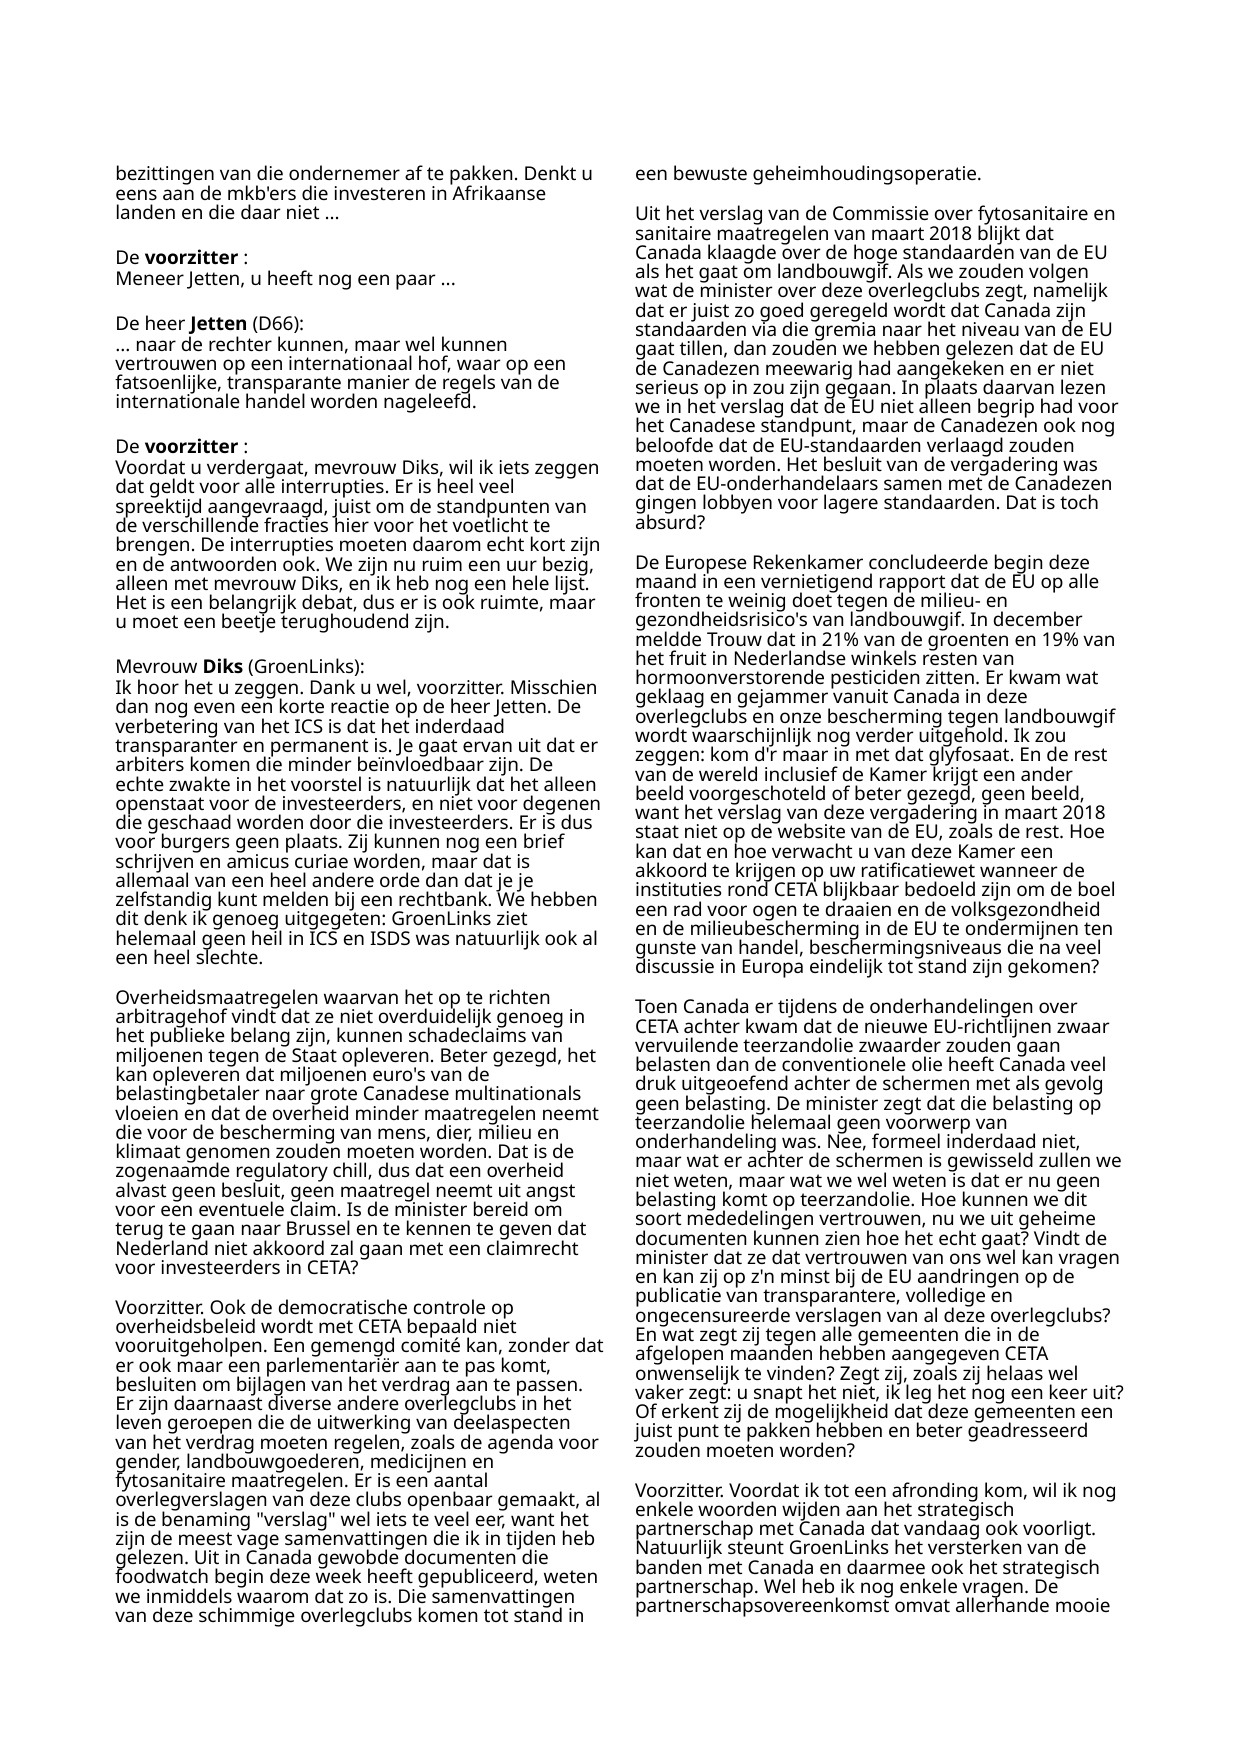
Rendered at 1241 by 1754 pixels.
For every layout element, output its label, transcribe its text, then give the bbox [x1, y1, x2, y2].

text Meneer Jetten, u heeft nog een paar ... [115, 270, 605, 289]
text De heer Jetten (D66): [115, 310, 605, 336]
text Uit het verslag van de Commissie over fytosanitaire en sanitaire maatregelen van maart 2018 blijkt dat Canada klaagde over de hoge standaarden van de EU als het gaat om landbouwgif. Als we zouden volgen wat de minister over deze overlegclubs zegt, namelijk dat er juist zo goed geregeld wordt dat Canada zijn standaarden via die gremia naar het niveau van de EU gaat tillen, dan zouden we hebben gelezen dat de EU de Canadezen meewarig had aangekeken en er niet serieus op in zou zijn gegaan. In plaats daarvan lezen we in het verslag dat de EU niet alleen begrip had voor het Canadese standpunt, maar de Canadezen ook nog beloofde dat de EU-standaarden verlaagd zouden moeten worden. Het besluit van de vergadering was dat de EU-onderhandelaars samen met de Canadezen gingen lobbyen voor lagere standaarden. Dat is toch absurd? [635, 205, 1125, 533]
text De voorzitter : [115, 433, 605, 459]
text De Europese Rekenkamer concludeerde begin deze maand in een vernietigend rapport dat de EU op alle fronten te weinig doet tegen de milieu- en gezondheidsrisico's van landbouwgif. In december meldde Trouw dat in 21% van de groenten en 19% van het fruit in Nederlandse winkels resten van hormoonverstorende pesticiden zitten. Er kwam wat geklaag en gejammer vanuit Canada in deze overlegclubs en onze bescherming tegen landbouwgif wordt waarschijnlijk nog verder uitgehold. Ik zou zeggen: kom d'r maar in met dat glyfosaat. En de rest van de wereld inclusief de Kamer krijgt een ander beeld voorgeschoteld of beter gezegd, geen beeld, want het verslag van deze vergadering in maart 2018 staat niet op de website van de EU, zoals de rest. Hoe kan dat en hoe verwacht u van deze Kamer een akkoord te krijgen op uw ratificatiewet wanneer de instituties rond CETA blijkbaar bedoeld zijn om de boel een rad voor ogen te draaien en de volksgezondheid en de milieubescherming in de EU te ondermijnen ten gunste van handel, beschermingsniveaus die na veel discussie in Europa eindelijk tot stand zijn gekomen? [635, 554, 1125, 978]
text Voorzitter. Ook de democratische controle op overheidsbeleid wordt met CETA bepaald niet vooruitgeholpen. Een gemengd comité kan, zonder dat er ook maar een parlementariër aan te pas komt, besluiten om bijlagen van het verdrag aan te passen. Er zijn daarnaast diverse andere overlegclubs in het leven geroepen die de uitwerking van deelaspecten van het verdrag moeten regelen, zoals de agenda voor gender, landbouwgoederen, medicijnen en fytosanitaire maatregelen. Er is een aantal overlegverslagen van deze clubs openbaar gemaakt, al is de benaming "verslag" wel iets te veel eer, want het zijn de meest vage samenvattingen die ik in tijden heb gelezen. Uit in Canada gewobde documenten die foodwatch begin deze week heeft gepubliceerd, weten we inmiddels waarom dat zo is. Die samenvattingen van deze schimmige overlegclubs komen tot stand in [115, 1299, 605, 1626]
text Overheidsmaatregelen waarvan het op te richten arbitragehof vindt dat ze niet overduidelijk genoeg in het publieke belang zijn, kunnen schadeclaims van miljoenen tegen de Staat opleveren. Beter gezegd, het kan opleveren dat miljoenen euro's van de belastingbetaler naar grote Canadese multinationals vloeien en dat de overheid minder maatregelen neemt die voor de bescherming van mens, dier, milieu en klimaat genomen zouden moeten worden. Dat is de zogenaamde regulatory chill, dus dat een overheid alvast geen besluit, geen maatregel neemt uit angst voor een eventuele claim. Is de minister bereid om terug te gaan naar Brussel en te kennen te geven dat Nederland niet akkoord zal gaan met een claimrecht voor investeerders in CETA? [115, 989, 605, 1278]
text Voordat u verdergaat, mevrouw Diks, wil ik iets zeggen dat geldt voor alle interrupties. Er is heel veel spreektijd aangevraagd, juist om de standpunten van de verschillende fracties hier voor het voetlicht te brengen. De interrupties moeten daarom echt kort zijn en de antwoorden ook. We zijn nu ruim een uur bezig, alleen met mevrouw Diks, en ik heb nog een hele lijst. Het is een belangrijk debat, dus er is ook ruimte, maar u moet een beetje terughoudend zijn. [115, 459, 605, 633]
text een bewuste geheimhoudingsoperatie. [635, 165, 1125, 184]
text ... naar de rechter kunnen, maar wel kunnen vertrouwen op een internationaal hof, waar op een fatsoenlijke, transparante manier de regels van de internationale handel worden nageleefd. [115, 336, 605, 413]
text Voorzitter. Voordat ik tot een afronding kom, wil ik nog enkele woorden wijden aan het strategisch partnerschap met Canada dat vandaag ook voorligt. Natuurlijk steunt GroenLinks het versterken van de banden met Canada en daarmee ook het strategisch partnerschap. Wel heb ik nog enkele vragen. De partnerschapsovereenkomst omvat allerhande mooie [635, 1482, 1125, 1616]
text Ik hoor het u zeggen. Dank u wel, voorzitter. Misschien dan nog even een korte reactie op de heer Jetten. De verbetering van het ICS is dat het inderdaad transparanter en permanent is. Je gaat ervan uit dat er arbiters komen die minder beïnvloedbaar zijn. De echte zwakte in het voorstel is natuurlijk dat het alleen openstaat voor de investeerders, en niet voor degenen die geschaad worden door die investeerders. Er is dus voor burgers geen plaats. Zij kunnen nog een brief schrijven en amicus curiae worden, maar dat is allemaal van een heel andere orde dan dat je je zelfstandig kunt melden bij een rechtbank. We hebben dit denk ik genoeg uitgegeten: GroenLinks ziet helemaal geen heil in ICS en ISDS was natuurlijk ook al een heel slechte. [115, 679, 605, 968]
text Mevrouw Diks (GroenLinks): [115, 653, 605, 679]
text De voorzitter : [115, 244, 605, 270]
text bezittingen van die ondernemer af te pakken. Denkt u eens aan de mkb'ers die investeren in Afrikaanse landen en die daar niet ... [115, 165, 605, 223]
text Toen Canada er tijdens de onderhandelingen over CETA achter kwam dat de nieuwe EU-richtlijnen zwaar vervuilende teerzandolie zwaarder zouden gaan belasten dan de conventionele olie heeft Canada veel druk uitgeoefend achter de schermen met als gevolg geen belasting. De minister zegt dat die belasting op teerzandolie helemaal geen voorwerp van onderhandeling was. Nee, formeel inderdaad niet, maar wat er achter de schermen is gewisseld zullen we niet weten, maar wat we wel weten is dat er nu geen belasting komt op teerzandolie. Hoe kunnen we dit soort mededelingen vertrouwen, nu we uit geheime documenten kunnen zien hoe het echt gaat? Vindt de minister dat ze dat vertrouwen van ons wel kan vragen en kan zij op z'n minst bij de EU aandringen op de publicatie van transparantere, volledige en ongecensureerde verslagen van al deze overlegclubs? En wat zegt zij tegen alle gemeenten die in de afgelopen maanden hebben aangegeven CETA onwenselijk te vinden? Zegt zij, zoals zij helaas wel vaker zegt: u snapt het niet, ik leg het nog een keer uit? Of erkent zij de mogelijkheid dat deze gemeenten een juist punt te pakken hebben en beter geadresseerd zouden moeten worden? [635, 998, 1125, 1461]
